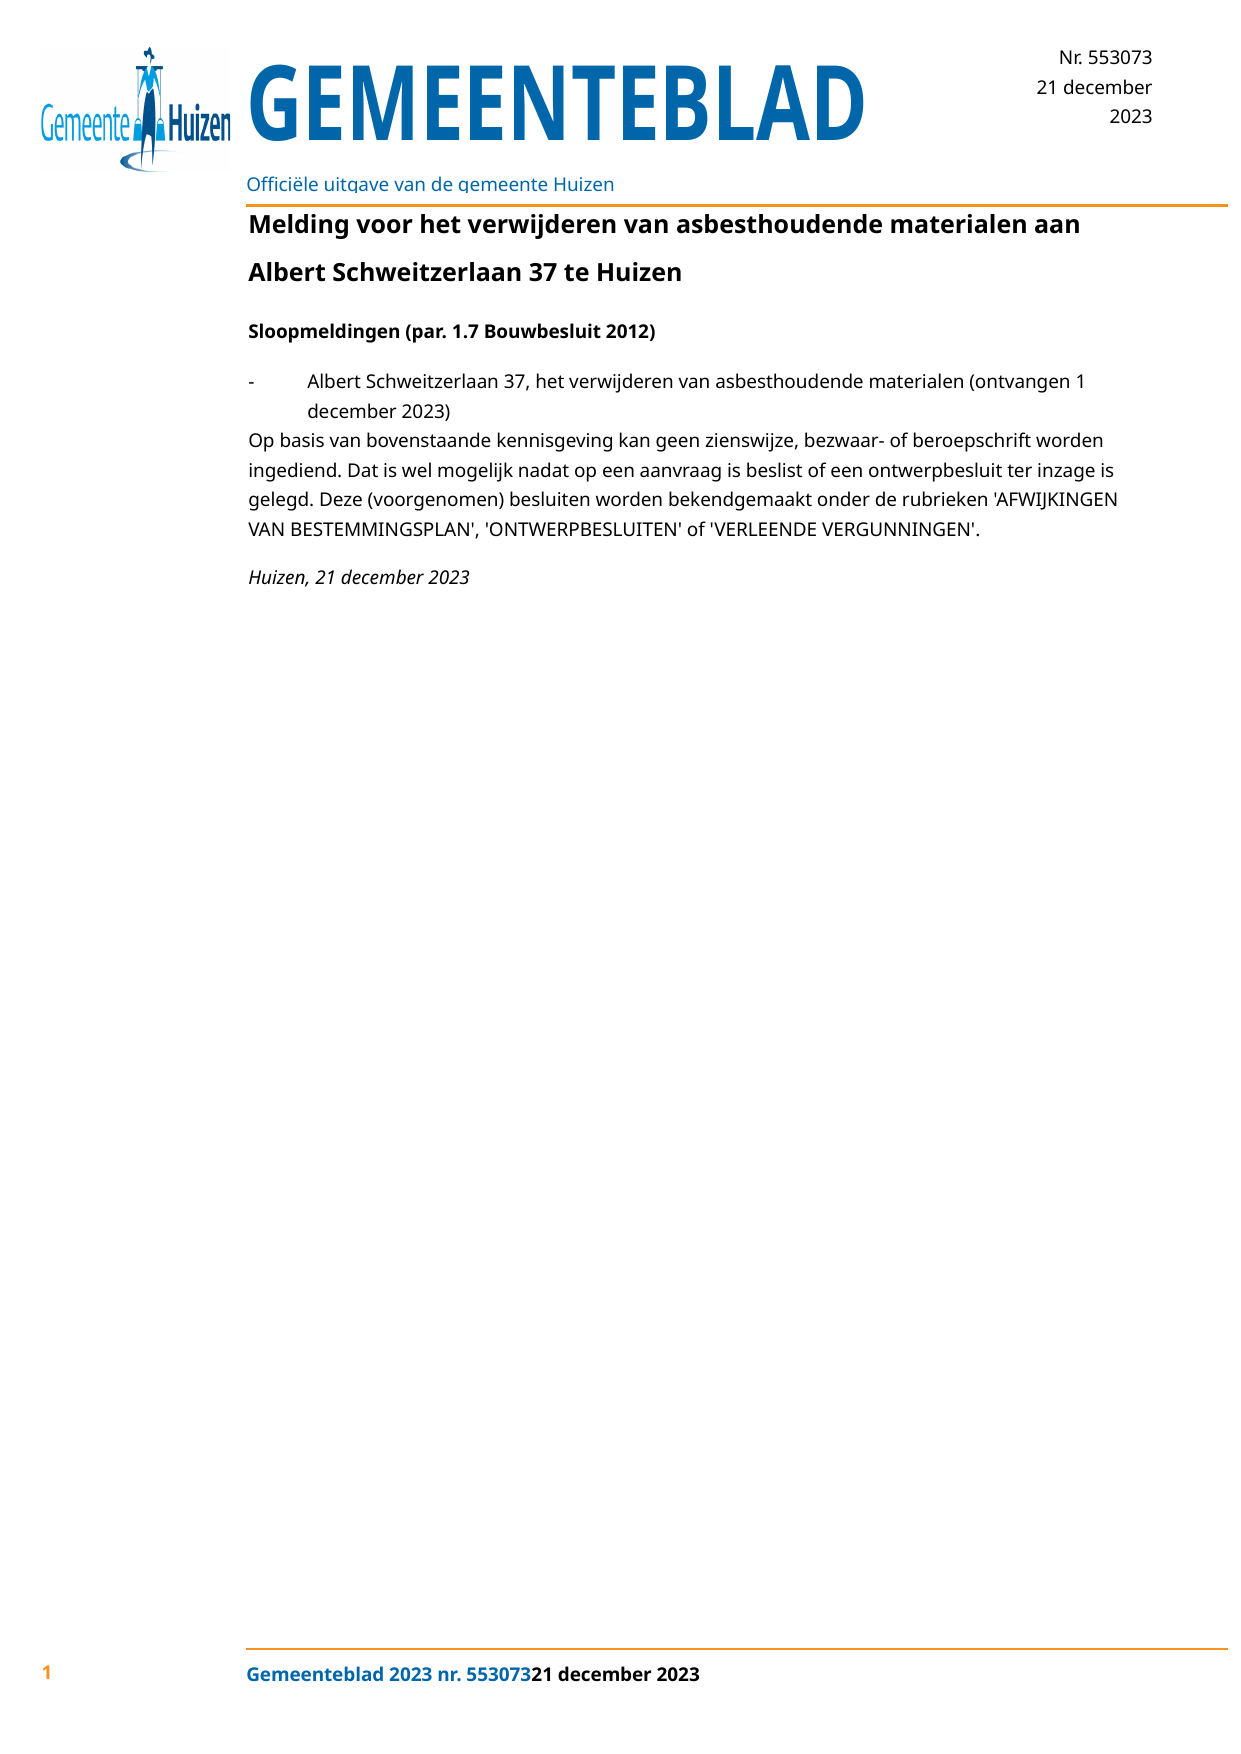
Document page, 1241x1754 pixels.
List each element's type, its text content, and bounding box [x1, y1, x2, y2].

text Op basis van bovenstaande kennisgeving kan geen zienswijze, bezwaar- of beroepschrift worden ingediend. Dat is wel mogelijk nadat op een aanvraag is beslist of een ontwerpbesluit ter inzage is gelegd. Deze (voorgenomen) besluiten worden bekendgemaakt onder de rubrieken 'AFWIJKINGEN VAN BESTEMMINGSPLAN', 'ONTWERPBESLUITEN' of 'VERLEENDE VERGUNNINGEN'. [248, 427, 1152, 542]
list Albert Schweitzerlaan 37, het verwijderen van asbesthoudende materialen (ontvangen 1 december 2023) [248, 368, 1152, 424]
text Huizen, 21 december 2023 [248, 564, 1152, 590]
text Melding voor het verwijderen van asbesthoudende materialen aan Albert Schweitzerlaan 37 te Huizen [248, 207, 1152, 288]
picture [41, 47, 231, 172]
text Sloopmeldingen (par. 1.7 Bouwbesluit 2012) [248, 318, 1152, 344]
